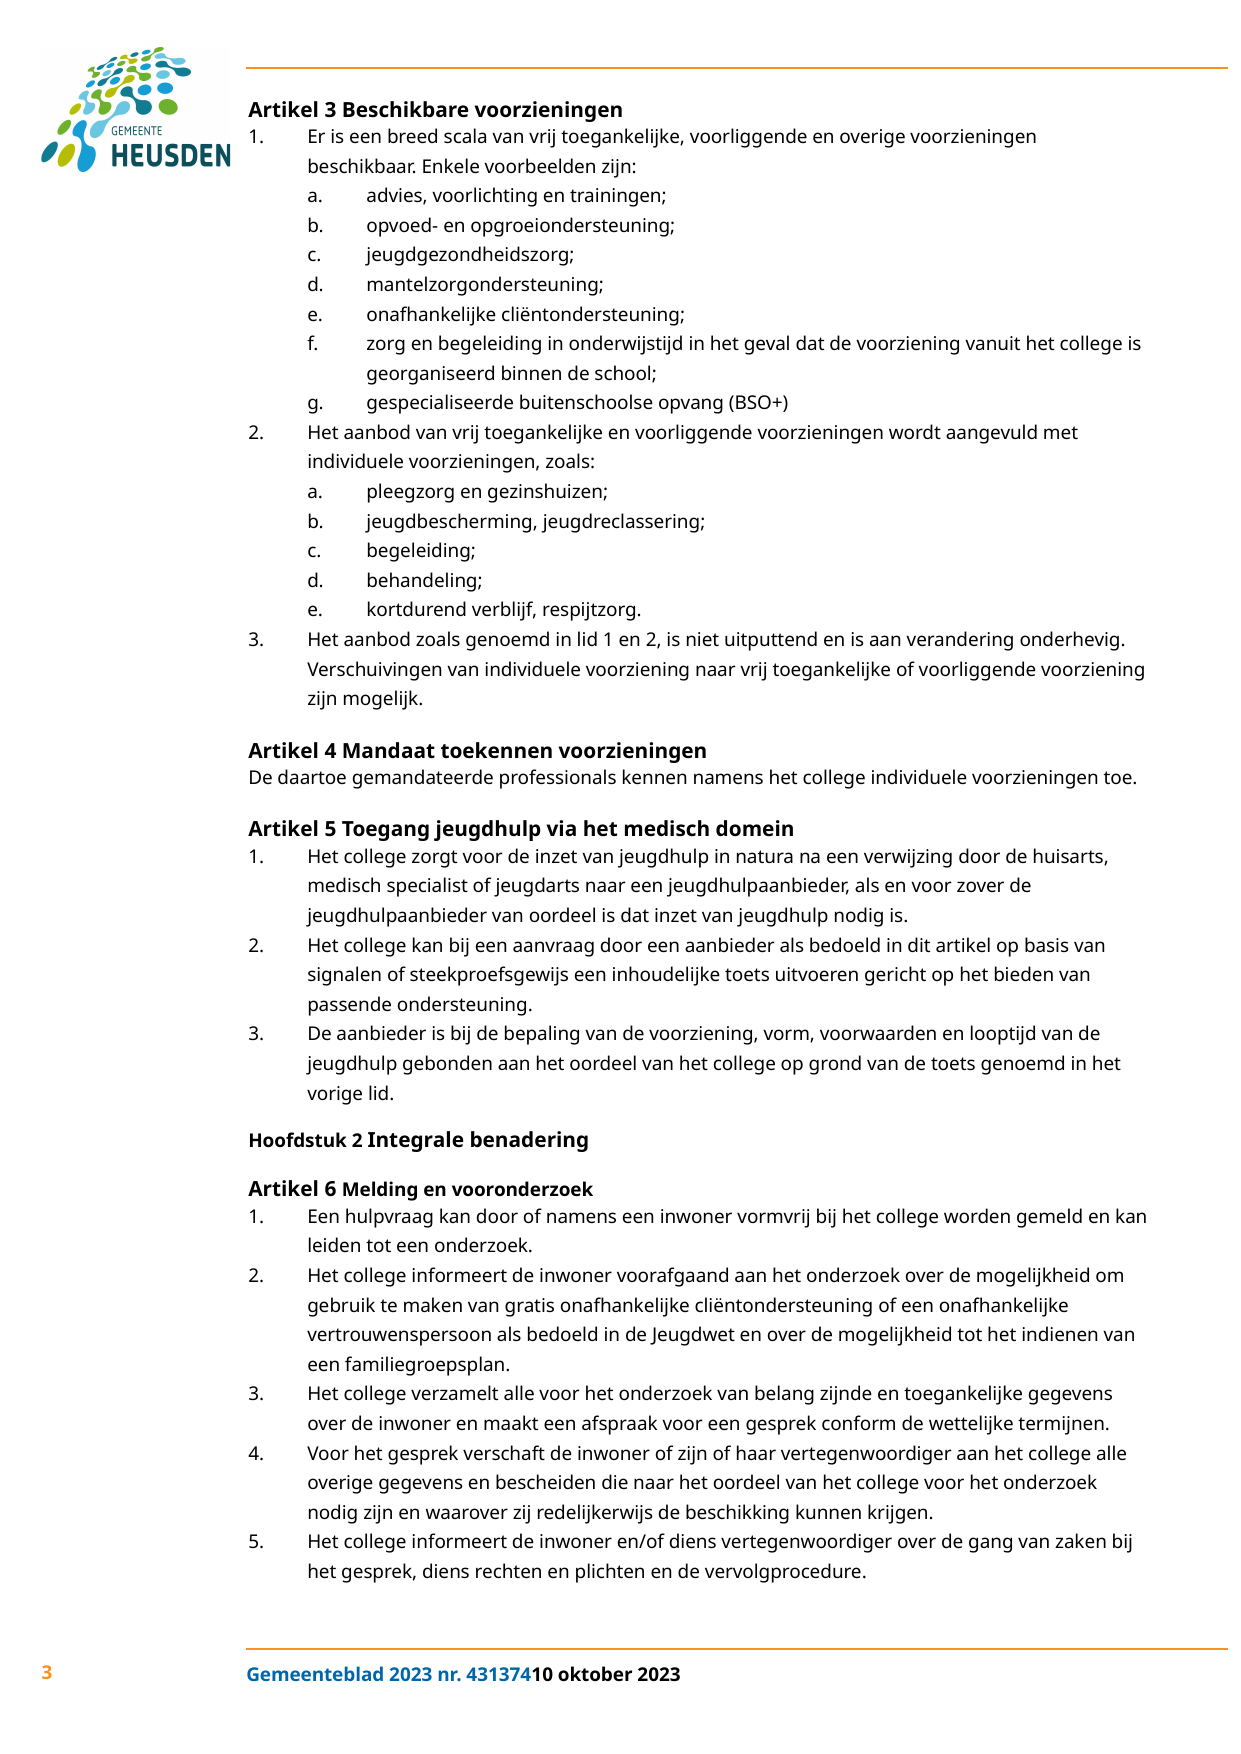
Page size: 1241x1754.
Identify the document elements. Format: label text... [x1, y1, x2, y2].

list Een hulpvraag kan door of namens een inwoner vormvrij bij het college worden gemeld en kan leiden tot een onderzoek. [248, 1203, 1152, 1258]
list mantelzorgondersteuning; [307, 271, 1152, 297]
list Het college zorgt voor de inzet van jeugdhulp in natura na een verwijzing door de huisarts, medisch specialist of jeugdarts naar een jeugdhulpaanbieder, als en voor zover de jeugdhulpaanbieder van oordeel is dat inzet van jeugdhulp nodig is. [248, 843, 1152, 928]
list Er is een breed scala van vrij toegankelijke, voorliggende en overige voorzieningen beschikbaar. Enkele voorbeelden zijn: [248, 123, 1152, 178]
list Het aanbod zoals genoemd in lid 1 en 2, is niet uitputtend en is aan verandering onderhevig. Verschuivingen van individuele voorziening naar vrij toegankelijke of voorliggende voorziening zijn mogelijk. [248, 626, 1152, 711]
text Artikel 5 Toegang jeugdhulp via het medisch domein [248, 814, 1152, 843]
list behandeling; [307, 567, 1152, 593]
list pleegzorg en gezinshuizen; [307, 478, 1152, 504]
text De daartoe gemandateerde professionals kennen namens het college individuele voorzieningen toe. [248, 764, 1152, 790]
list kortdurend verblijf, respijtzorg. [307, 597, 1152, 622]
list Het college informeert de inwoner voorafgaand aan het onderzoek over de mogelijkheid om gebruik te maken van gratis onafhankelijke cliëntondersteuning of een onafhankelijke vertrouwenspersoon als bedoeld in de Jeugdwet en over de mogelijkheid tot het indienen van een familiegroepsplan. [248, 1262, 1152, 1377]
text Artikel 3 Beschikbare voorzieningen [248, 95, 1152, 123]
list Het college informeert de inwoner en/of diens vertegenwoordiger over de gang van zaken bij het gesprek, diens rechten en plichten en de vervolgprocedure. [248, 1528, 1152, 1584]
list Voor het gesprek verschaft de inwoner of zijn of haar vertegenwoordiger aan het college alle overige gegevens en bescheiden die naar het oordeel van het college voor het onderzoek nodig zijn en waarover zij redelijkerwijs de beschikking kunnen krijgen. [248, 1440, 1152, 1524]
picture [41, 47, 231, 172]
text Hoofdstuk 2 Integrale benadering [248, 1125, 1152, 1154]
list onafhankelijke cliëntondersteuning; [307, 301, 1152, 326]
list zorg en begeleiding in onderwijstijd in het geval dat de voorziening vanuit het college is georganiseerd binnen de school; [307, 330, 1152, 386]
text Artikel 6 Melding en vooronderzoek [248, 1174, 1152, 1203]
list Het aanbod van vrij toegankelijke en voorliggende voorzieningen wordt aangevuld met individuele voorzieningen, zoals: [248, 419, 1152, 474]
text Artikel 4 Mandaat toekennen voorzieningen [248, 736, 1152, 764]
list opvoed- en opgroeiondersteuning; [307, 212, 1152, 238]
list Het college kan bij een aanvraag door een aanbieder als bedoeld in dit artikel op basis van signalen of steekproefsgewijs een inhoudelijke toets uitvoeren gericht op het bieden van passende ondersteuning. [248, 932, 1152, 1017]
list gespecialiseerde buitenschoolse opvang (BSO+) [307, 389, 1152, 415]
list jeugdgezondheidszorg; [307, 242, 1152, 267]
list jeugdbescherming, jeugdreclassering; [307, 508, 1152, 533]
list advies, voorlichting en trainingen; [307, 182, 1152, 208]
list begeleiding; [307, 537, 1152, 563]
list Het college verzamelt alle voor het onderzoek van belang zijnde en toegankelijke gegevens over de inwoner en maakt een afspraak voor een gesprek conform de wettelijke termijnen. [248, 1381, 1152, 1436]
list De aanbieder is bij de bepaling van de voorziening, vorm, voorwaarden en looptijd van de jeugdhulp gebonden aan het oordeel van het college op grond van de toets genoemd in het vorige lid. [248, 1021, 1152, 1105]
